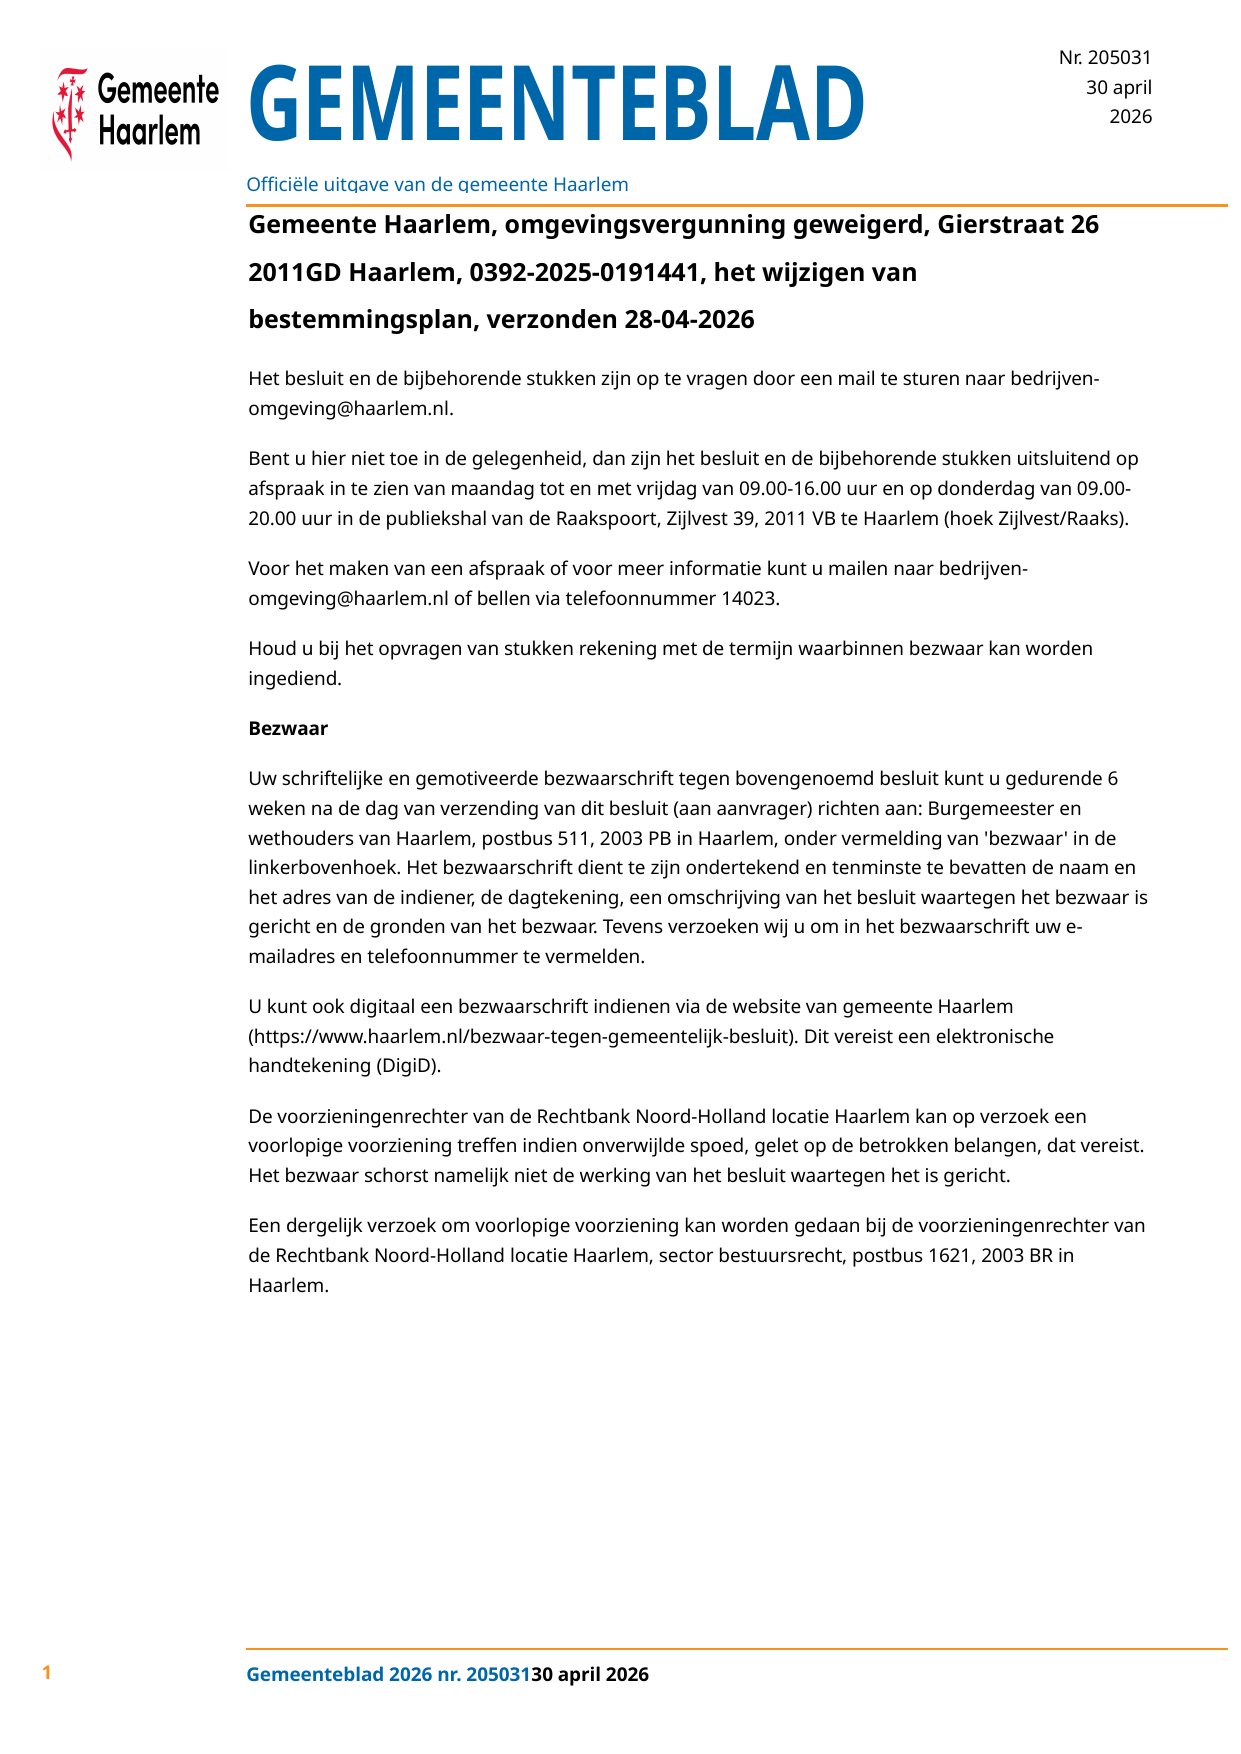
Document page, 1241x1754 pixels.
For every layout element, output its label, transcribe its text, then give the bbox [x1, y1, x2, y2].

text Voor het maken van een afspraak of voor meer informatie kunt u mailen naar bedrijven-omgeving@haarlem.nl of bellen via telefoonnummer 14023. [248, 555, 1152, 610]
text Uw schriftelijke en gemotiveerde bezwaarschrift tegen bovengenoemd besluit kunt u gedurende 6 weken na de dag van verzending van dit besluit (aan aanvrager) richten aan: Burgemeester en wethouders van Haarlem, postbus 511, 2003 PB in Haarlem, onder vermelding van 'bezwaar' in de linkerbovenhoek. Het bezwaarschrift dient te zijn ondertekend en tenminste te bevatten de naam en het adres van de indiener, de dagtekening, een omschrijving van het besluit waartegen het bezwaar is gericht en de gronden van het bezwaar. Tevens verzoeken wij u om in het bezwaarschrift uw e-mailadres en telefoonnummer te vermelden. [248, 766, 1152, 969]
text Houd u bij het opvragen van stukken rekening met de termijn waarbinnen bezwaar kan worden ingediend. [248, 635, 1152, 690]
text Een dergelijk verzoek om voorlopige voorziening kan worden gedaan bij de voorzieningenrechter van de Rechtbank Noord-Holland locatie Haarlem, sector bestuursrecht, postbus 1621, 2003 BR in Haarlem. [248, 1213, 1152, 1297]
picture [41, 47, 231, 172]
text Bent u hier niet toe in de gelegenheid, dan zijn het besluit en de bijbehorende stukken uitsluitend op afspraak in te zien van maandag tot en met vrijdag van 09.00-16.00 uur en op donderdag van 09.00-20.00 uur in de publiekshal van de Raakspoort, Zijlvest 39, 2011 VB te Haarlem (hoek Zijlvest/Raaks). [248, 446, 1152, 530]
text Bezwaar [248, 715, 1152, 741]
text Het besluit en de bijbehorende stukken zijn op te vragen door een mail te sturen naar bedrijven-omgeving@haarlem.nl. [248, 366, 1152, 421]
text U kunt ook digitaal een bezwaarschrift indienen via de website van gemeente Haarlem (https://www.haarlem.nl/bezwaar-tegen-gemeentelijk-besluit). Dit vereist een elektronische handtekening (DigiD). [248, 993, 1152, 1078]
text De voorzieningenrechter van de Rechtbank Noord-Holland locatie Haarlem kan op verzoek een voorlopige voorziening treffen indien onverwijlde spoed, gelet op de betrokken belangen, dat vereist. Het bezwaar schorst namelijk niet de werking van het besluit waartegen het is gericht. [248, 1103, 1152, 1188]
text Gemeente Haarlem, omgevingsvergunning geweigerd, Gierstraat 26 2011GD Haarlem, 0392-2025-0191441, het wijzigen van bestemmingsplan, verzonden 28-04-2026 [248, 207, 1152, 336]
